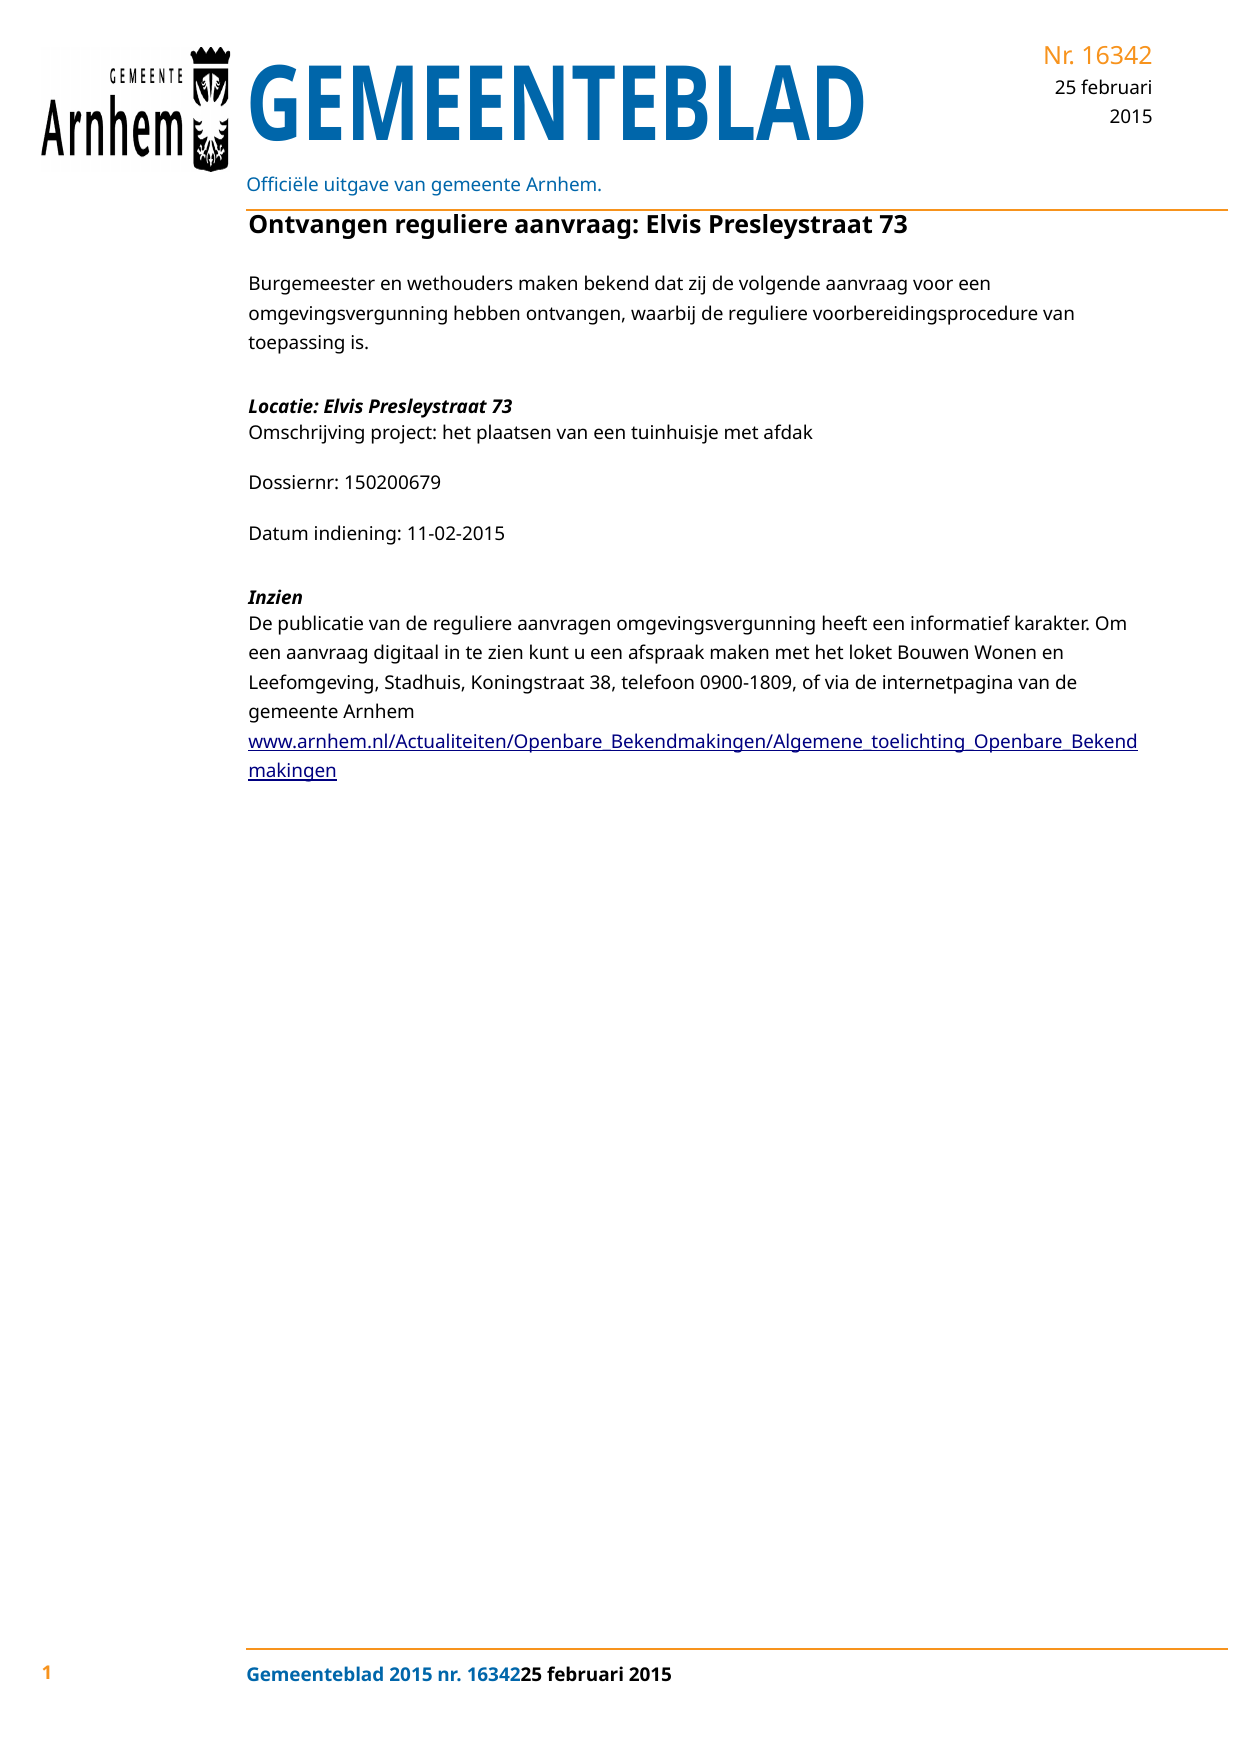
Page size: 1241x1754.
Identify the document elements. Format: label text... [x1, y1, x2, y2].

text Locatie: Elvis Presleystraat 73 [248, 393, 1152, 419]
text Inzien [248, 584, 1152, 610]
picture [41, 47, 231, 172]
text Omschrijving project: het plaatsen van een tuinhuisje met afdak [248, 419, 1152, 445]
text Datum indiening: 11-02-2015 [248, 520, 1152, 546]
text Dossiernr: 150200679 [248, 469, 1152, 495]
text Ontvangen reguliere aanvraag: Elvis Presleystraat 73 [248, 211, 1152, 241]
text Burgemeester en wethouders maken bekend dat zij de volgende aanvraag voor een omgevingsvergunning hebben ontvangen, waarbij de reguliere voorbereidingsprocedure van toepassing is. [248, 270, 1152, 355]
text De publicatie van de reguliere aanvragen omgevingsvergunning heeft een informatief karakter. Om een aanvraag digitaal in te zien kunt u een afspraak maken met het loket Bouwen Wonen en Leefomgeving, Stadhuis, Koningstraat 38, telefoon 0900-1809, of via de internetpagina van de gemeente Arnhem www.arnhem.nl/Actualiteiten/Openbare_Bekendmakingen/Algemene_toelichting_Openbare_Bekendmakingen [248, 610, 1152, 783]
